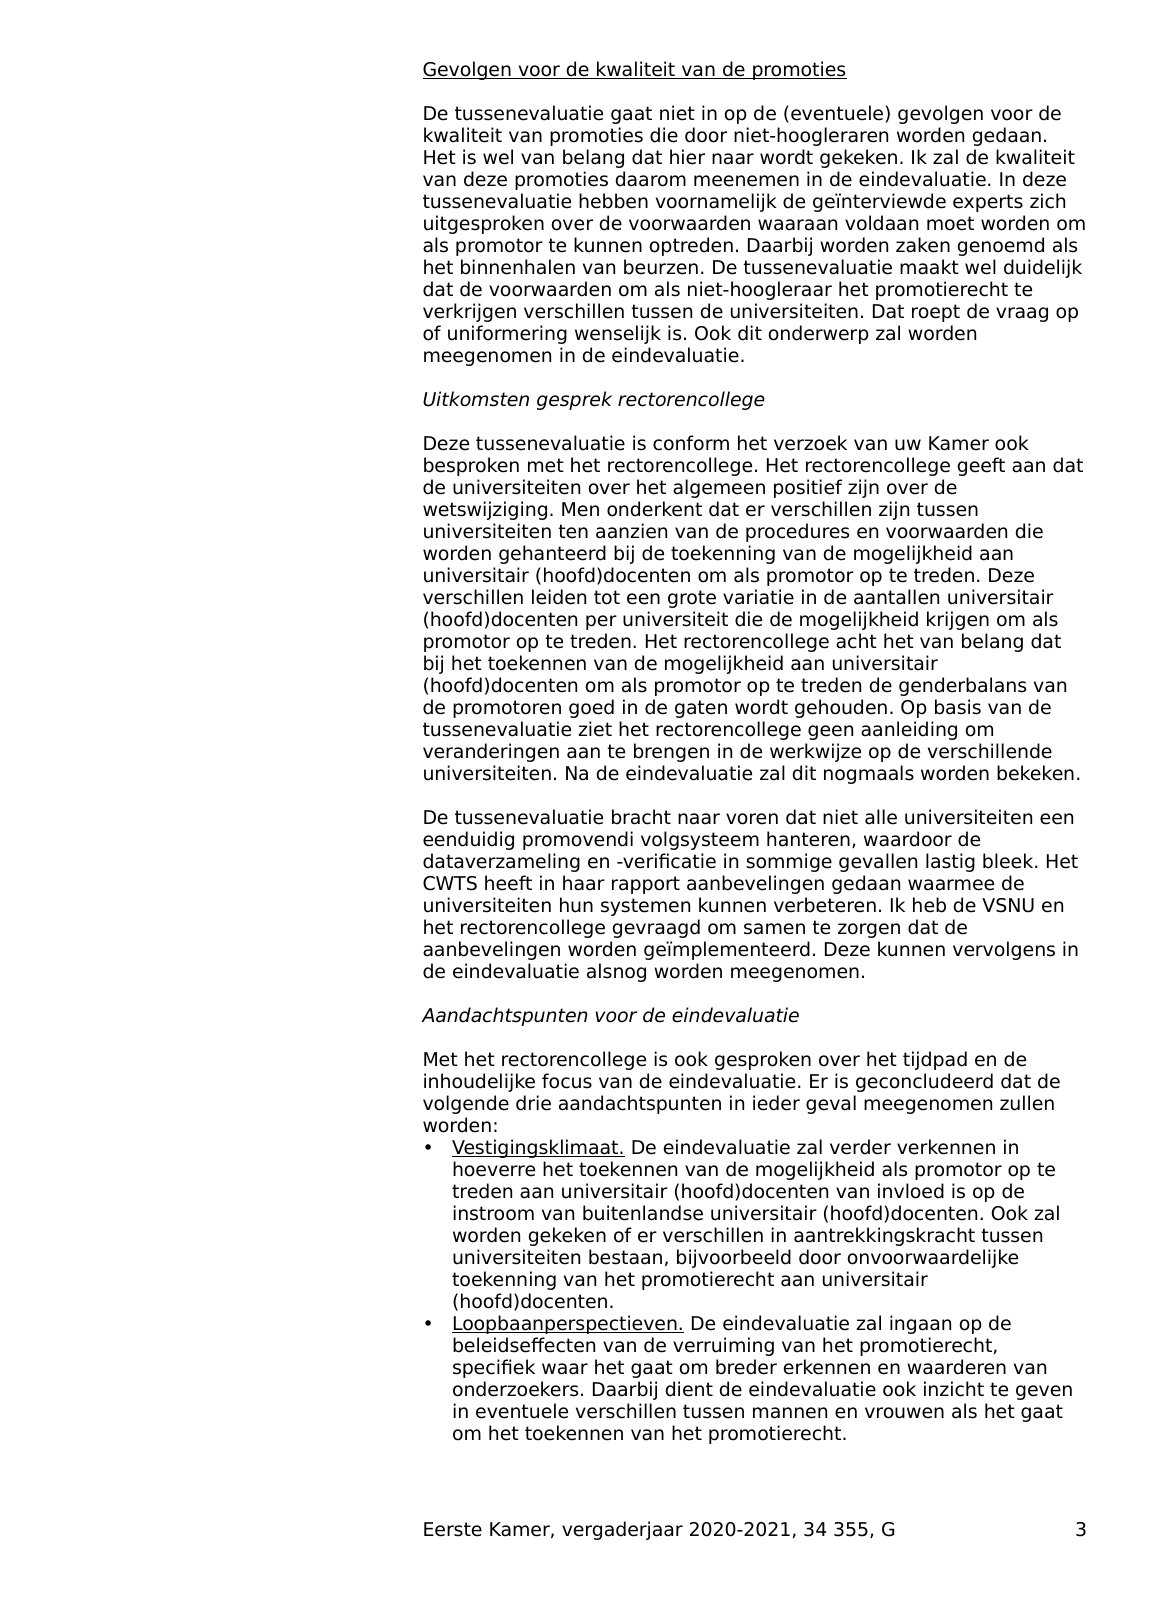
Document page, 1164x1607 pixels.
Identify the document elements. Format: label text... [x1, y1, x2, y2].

subtitle Gevolgen voor de kwaliteit van de promoties [422, 59, 1087, 81]
text De tussenevaluatie gaat niet in op de (eventuele) gevolgen voor de kwaliteit van promoties die door niet-hoogleraren worden gedaan. Het is wel van belang dat hier naar wordt gekeken. Ik zal de kwaliteit van deze promoties daarom meenemen in de eindevaluatie. In deze tussenevaluatie hebben voornamelijk de geïnterviewde experts zich uitgesproken over de voorwaarden waaraan voldaan moet worden om als promotor te kunnen optreden. Daarbij worden zaken genoemd als het binnenhalen van beurzen. De tussenevaluatie maakt wel duidelijk dat de voorwaarden om als niet-hoogleraar het promotierecht te verkrijgen verschillen tussen de universiteiten. Dat roept de vraag op of uniformering wenselijk is. Ook dit onderwerp zal worden meegenomen in de eindevaluatie. [422, 103, 1087, 367]
subtitle Uitkomsten gesprek rectorencollege [422, 389, 1087, 411]
text • Loopbaanperspectieven. De eindevaluatie zal ingaan op de beleidseffecten van de verruiming van het promotierecht, specifiek waar het gaat om breder erkennen en waarderen van onderzoekers. Daarbij dient de eindevaluatie ook inzicht te geven in eventuele verschillen tussen mannen en vrouwen als het gaat om het toekennen van het promotierecht. [422, 1313, 1087, 1445]
subtitle Aandachtspunten voor de eindevaluatie [422, 1005, 1087, 1027]
text • Vestigingsklimaat. De eindevaluatie zal verder verkennen in hoeverre het toekennen van de mogelijkheid als promotor op te treden aan universitair (hoofd)docenten van invloed is op de instroom van buitenlandse universitair (hoofd)docenten. Ook zal worden gekeken of er verschillen in aantrekkingskracht tussen universiteiten bestaan, bijvoorbeeld door onvoorwaardelijke toekenning van het promotierecht aan universitair (hoofd)docenten. [422, 1137, 1087, 1313]
text De tussenevaluatie bracht naar voren dat niet alle universiteiten een eenduidig promovendi volgsysteem hanteren, waardoor de dataverzameling en -verificatie in sommige gevallen lastig bleek. Het CWTS heeft in haar rapport aanbevelingen gedaan waarmee de universiteiten hun systemen kunnen verbeteren. Ik heb de VSNU en het rectorencollege gevraagd om samen te zorgen dat de aanbevelingen worden geïmplementeerd. Deze kunnen vervolgens in de eindevaluatie alsnog worden meegenomen. [422, 807, 1087, 983]
text Met het rectorencollege is ook gesproken over het tijdpad en de inhoudelijke focus van de eindevaluatie. Er is geconcludeerd dat de volgende drie aandachtspunten in ieder geval meegenomen zullen worden: [422, 1049, 1087, 1137]
text Deze tussenevaluatie is conform het verzoek van uw Kamer ook besproken met het rectorencollege. Het rectorencollege geeft aan dat de universiteiten over het algemeen positief zijn over de wetswijziging. Men onderkent dat er verschillen zijn tussen universiteiten ten aanzien van de procedures en voorwaarden die worden gehanteerd bij de toekenning van de mogelijkheid aan universitair (hoofd)docenten om als promotor op te treden. Deze verschillen leiden tot een grote variatie in de aantallen universitair (hoofd)docenten per universiteit die de mogelijkheid krijgen om als promotor op te treden. Het rectorencollege acht het van belang dat bij het toekennen van de mogelijkheid aan universitair (hoofd)docenten om als promotor op te treden de genderbalans van de promotoren goed in de gaten wordt gehouden. Op basis van de tussenevaluatie ziet het rectorencollege geen aanleiding om veranderingen aan te brengen in de werkwijze op de verschillende universiteiten. Na de eindevaluatie zal dit nogmaals worden bekeken. [422, 433, 1087, 785]
